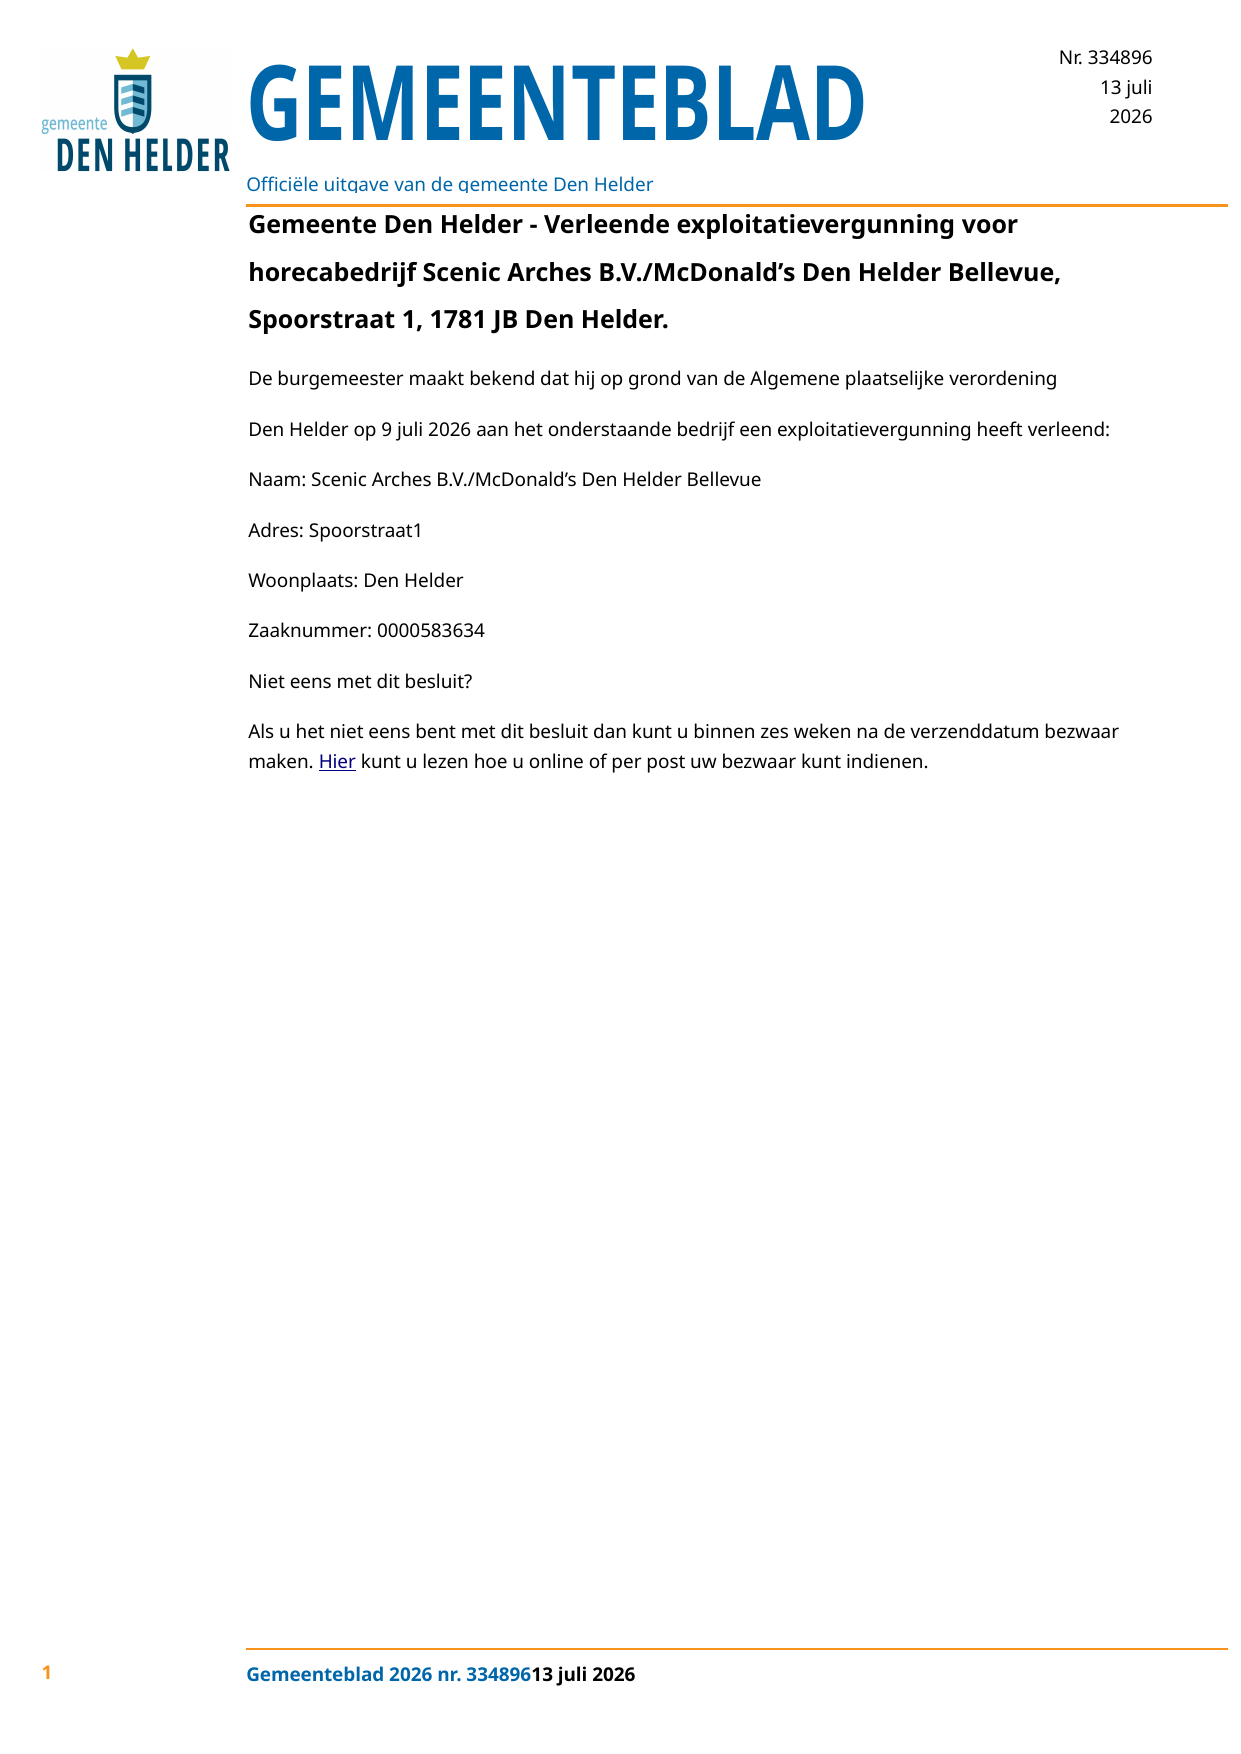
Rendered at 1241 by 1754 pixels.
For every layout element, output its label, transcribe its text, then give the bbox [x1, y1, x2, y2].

picture [182, 144, 187, 165]
text De burgemeester maakt bekend dat hij op grond van de Algemene plaatselijke verordening [248, 366, 1152, 391]
text Woonplaats: Den Helder [248, 567, 1152, 593]
picture [63, 144, 68, 165]
text Gemeente Den Helder - Verleende exploitatievergunning voor horecabedrijf Scenic Arches B.V./McDonald’s Den Helder Bellevue, Spoorstraat 1, 1781 JB Den Helder. [248, 207, 1152, 336]
picture [100, 154, 106, 172]
text Naam: Scenic Arches B.V./McDonald’s Den Helder Bellevue [248, 466, 1152, 492]
picture [220, 160, 224, 172]
text Adres: Spoorstraat1 [248, 517, 1152, 542]
picture [41, 47, 231, 172]
text Als u het niet eens bent met dit besluit dan kunt u binnen zes weken na de verzenddatum bezwaar maken. Hier kunt u lezen hoe u online of per post uw bezwaar kunt indienen. [248, 718, 1152, 774]
text Den Helder op 9 juli 2026 aan het onderstaande bedrijf een exploitatievergunning heeft verleend: [248, 416, 1152, 442]
text Zaaknummer: 0000583634 [248, 618, 1152, 643]
text Niet eens met dit besluit? [248, 668, 1152, 694]
picture [130, 157, 135, 172]
